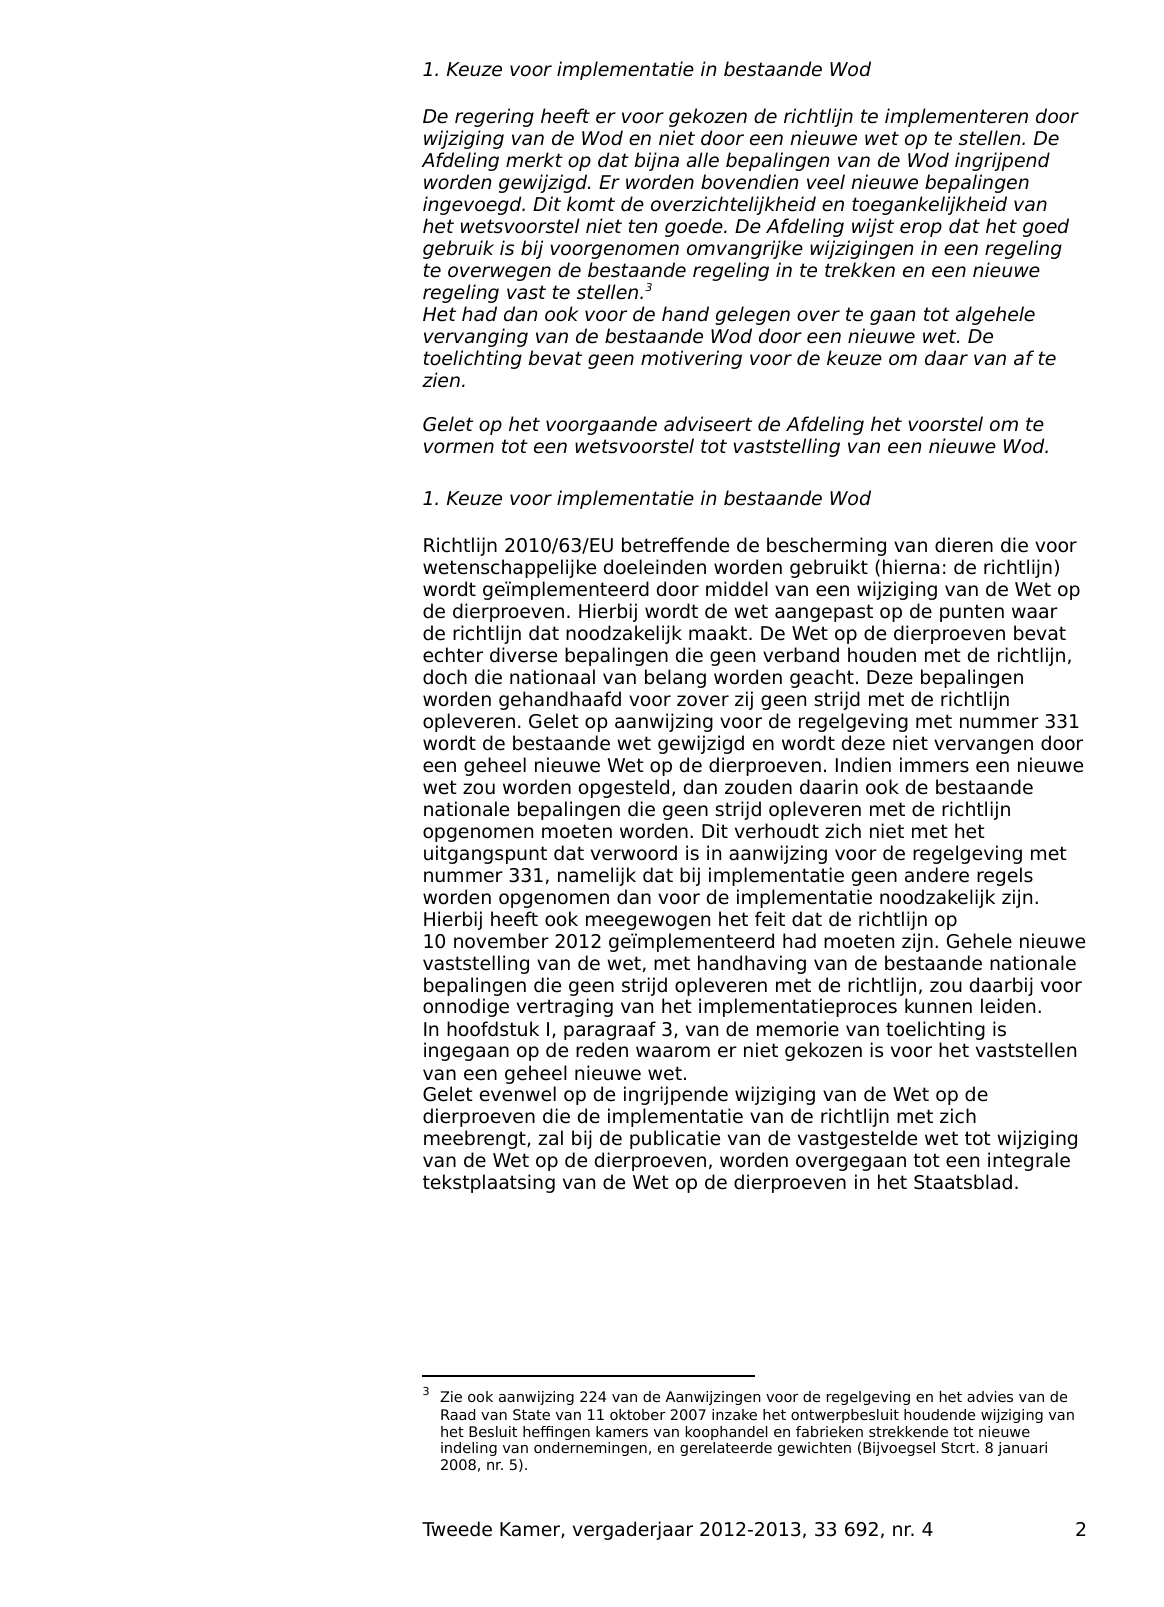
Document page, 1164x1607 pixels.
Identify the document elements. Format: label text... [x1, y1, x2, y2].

text Het had dan ook voor de hand gelegen over te gaan tot algehele vervanging van de bestaande Wod door een nieuwe wet. De toelichting bevat geen motivering voor de keuze om daar van af te zien. [422, 304, 1087, 392]
subtitle 1. Keuze voor implementatie in bestaande Wod [422, 488, 1087, 510]
text Gelet op het voorgaande adviseert de Afdeling het voorstel om te vormen tot een wetsvoorstel tot vaststelling van een nieuwe Wod. [422, 414, 1087, 458]
subtitle 1. Keuze voor implementatie in bestaande Wod [422, 59, 1087, 81]
text Richtlijn 2010/63/EU betreffende de bescherming van dieren die voor wetenschappelijke doeleinden worden gebruikt (hierna: de richtlijn) wordt geïmplementeerd door middel van een wijziging van de Wet op de dierproeven. Hierbij wordt de wet aangepast op de punten waar de richtlijn dat noodzakelijk maakt. De Wet op de dierproeven bevat echter diverse bepalingen die geen verband houden met de richtlijn, doch die nationaal van belang worden geacht. Deze bepalingen worden gehandhaafd voor zover zij geen strijd met de richtlijn opleveren. Gelet op aanwijzing voor de regelgeving met nummer 331 wordt de bestaande wet gewijzigd en wordt deze niet vervangen door een geheel nieuwe Wet op de dierproeven. Indien immers een nieuwe wet zou worden opgesteld, dan zouden daarin ook de bestaande nationale bepalingen die geen strijd opleveren met de richtlijn opgenomen moeten worden. Dit verhoudt zich niet met het uitgangspunt dat verwoord is in aanwijzing voor de regelgeving met nummer 331, namelijk dat bij implementatie geen andere regels worden opgenomen dan voor de implementatie noodzakelijk zijn. Hierbij heeft ook meegewogen het feit dat de richtlijn op 10 november 2012 geïmplementeerd had moeten zijn. Gehele nieuwe vaststelling van de wet, met handhaving van de bestaande nationale bepalingen die geen strijd opleveren met de richtlijn, zou daarbij voor onnodige vertraging van het implementatieproces kunnen leiden. [422, 535, 1087, 1018]
text In hoofdstuk I, paragraaf 3, van de memorie van toelichting is ingegaan op de reden waarom er niet gekozen is voor het vaststellen van een geheel nieuwe wet. [422, 1018, 1087, 1084]
text Zie ook aanwijzing 224 van de Aanwijzingen voor de regelgeving en het advies van de Raad van State van 11 oktober 2007 inzake het ontwerpbesluit houdende wijziging van het Besluit heffingen kamers van koophandel en fabrieken strekkende tot nieuwe indeling van ondernemingen, en gerelateerde gewichten (Bijvoegsel Stcrt. 8 januari 2008, nr. 5). [422, 1385, 1087, 1474]
text De regering heeft er voor gekozen de richtlijn te implementeren door wijziging van de Wod en niet door een nieuwe wet op te stellen. De Afdeling merkt op dat bijna alle bepalingen van de Wod ingrijpend worden gewijzigd. Er worden bovendien veel nieuwe bepalingen ingevoegd. Dit komt de overzichtelijkheid en toegankelijkheid van het wetsvoorstel niet ten goede. De Afdeling wijst erop dat het goed gebruik is bij voorgenomen omvangrijke wijzigingen in een regeling te overwegen de bestaande regeling in te trekken en een nieuwe regeling vast te stellen. [422, 106, 1087, 304]
text Gelet evenwel op de ingrijpende wijziging van de Wet op de dierproeven die de implementatie van de richtlijn met zich meebrengt, zal bij de publicatie van de vastgestelde wet tot wijziging van de Wet op de dierproeven, worden overgegaan tot een integrale tekstplaatsing van de Wet op de dierproeven in het Staatsblad. [422, 1084, 1087, 1194]
